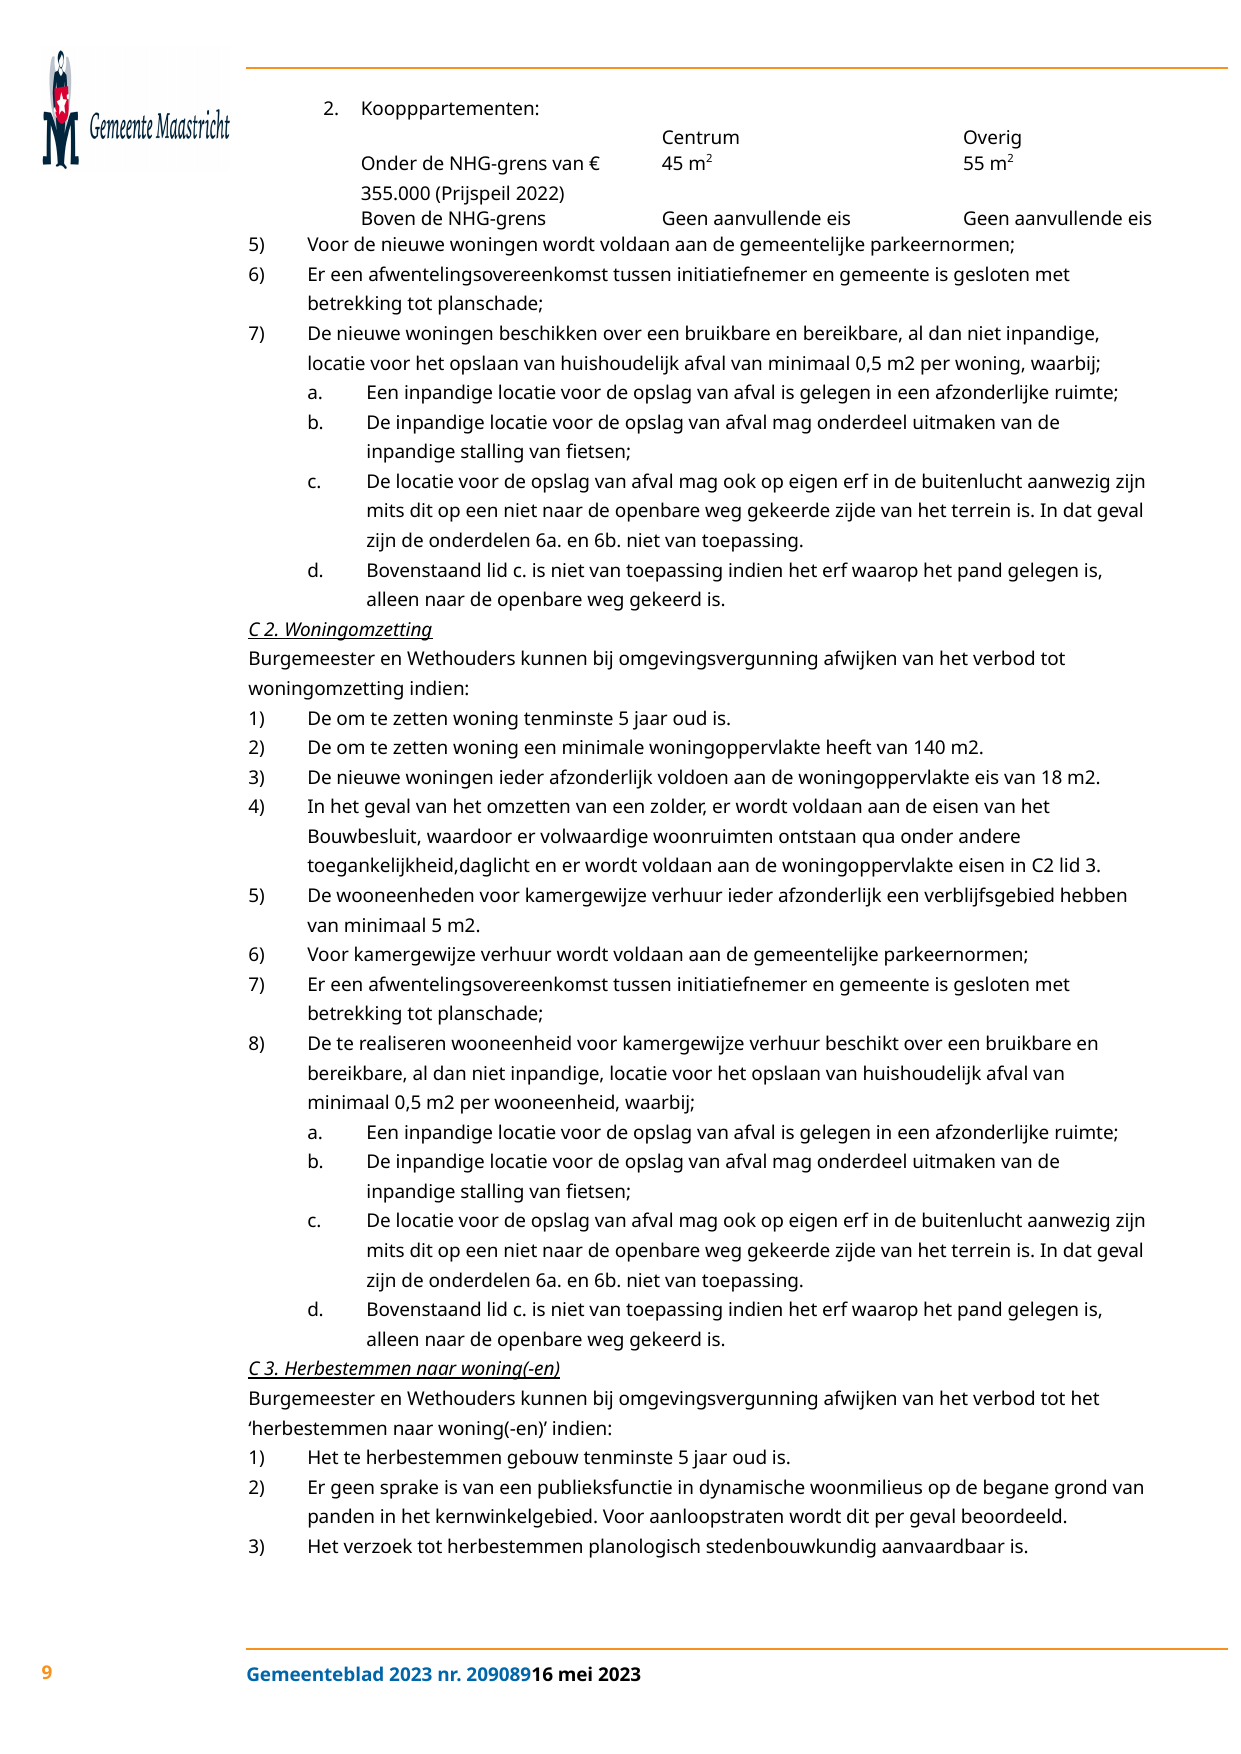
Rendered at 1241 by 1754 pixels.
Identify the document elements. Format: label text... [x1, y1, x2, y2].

list Het te herbestemmen gebouw tenminste 5 jaar oud is. [248, 1444, 1152, 1470]
list De nieuwe woningen beschikken over een bruikbare en bereikbare, al dan niet inpandige, locatie voor het opslaan van huishoudelijk afval van minimaal 0,5 m2 per woning, waarbij; [248, 320, 1152, 375]
text Burgemeester en Wethouders kunnen bij omgevingsvergunning afwijken van het verbod tot het ‘herbestemmen naar woning(-en)’ indien: [248, 1385, 1152, 1440]
list In het geval van het omzetten van een zolder, er wordt voldaan aan de eisen van het Bouwbesluit, waardoor er volwaardige woonruimten ontstaan qua onder andere toegankelijkheid,daglicht en er wordt voldaan aan de woningoppervlakte eisen in C2 lid 3. [248, 793, 1152, 878]
list De wooneenheden voor kamergewijze verhuur ieder afzonderlijk een verblijfsgebied hebben van minimaal 5 m2. [248, 882, 1152, 937]
list De te realiseren wooneenheid voor kamergewijze verhuur beschikt over een bruikbare en bereikbare, al dan niet inpandige, locatie voor het opslaan van huishoudelijk afval van minimaal 0,5 m2 per wooneenheid, waarbij; [248, 1030, 1152, 1115]
list De inpandige locatie voor de opslag van afval mag onderdeel uitmaken van de inpandige stalling van fietsen; [307, 1148, 1152, 1204]
list De locatie voor de opslag van afval mag ook op eigen erf in de buitenlucht aanwezig zijn mits dit op een niet naar de openbare weg gekeerde zijde van het terrein is. In dat geval zijn de onderdelen 6a. en 6b. niet van toepassing. [307, 468, 1152, 553]
picture [41, 47, 231, 172]
list De locatie voor de opslag van afval mag ook op eigen erf in de buitenlucht aanwezig zijn mits dit op een niet naar de openbare weg gekeerde zijde van het terrein is. In dat geval zijn de onderdelen 6a. en 6b. niet van toepassing. [307, 1208, 1152, 1292]
table_header Overig [963, 125, 1240, 150]
list De inpandige locatie voor de opslag van afval mag onderdeel uitmaken van de inpandige stalling van fietsen; [307, 409, 1152, 464]
table_header [361, 125, 662, 150]
table_cell Geen aanvullende eis [662, 206, 963, 231]
list Het verzoek tot herbestemmen planologisch stedenbouwkundig aanvaardbaar is. [248, 1533, 1152, 1559]
list Koopppartementen: [323, 95, 1152, 121]
list Er geen sprake is van een publieksfunctie in dynamische woonmilieus op de begane grond van panden in het kernwinkelgebied. Voor aanloopstraten wordt dit per geval beoordeeld. [248, 1474, 1152, 1529]
table_cell Boven de NHG-grens [361, 206, 662, 231]
table_cell 45 m2 [662, 150, 963, 206]
text Burgemeester en Wethouders kunnen bij omgevingsvergunning afwijken van het verbod tot woningomzetting indien: [248, 646, 1152, 701]
list Bovenstaand lid c. is niet van toepassing indien het erf waarop het pand gelegen is, alleen naar de openbare weg gekeerd is. [307, 557, 1152, 612]
list De nieuwe woningen ieder afzonderlijk voldoen aan de woningoppervlakte eis van 18 m2. [248, 764, 1152, 789]
table_header Centrum [662, 125, 963, 150]
list Er een afwentelingsovereenkomst tussen initiatiefnemer en gemeente is gesloten met betrekking tot planschade; [248, 971, 1152, 1026]
list Voor de nieuwe woningen wordt voldaan aan de gemeentelijke parkeernormen; [248, 231, 1152, 257]
text C 2. Woningomzetting [248, 616, 1152, 642]
list Bovenstaand lid c. is niet van toepassing indien het erf waarop het pand gelegen is, alleen naar de openbare weg gekeerd is. [307, 1296, 1152, 1352]
list Er een afwentelingsovereenkomst tussen initiatiefnemer en gemeente is gesloten met betrekking tot planschade; [248, 261, 1152, 316]
table_cell 55 m2 [963, 150, 1240, 206]
list De om te zetten woning tenminste 5 jaar oud is. [248, 705, 1152, 730]
table_cell Geen aanvullende eis [963, 206, 1240, 231]
list Een inpandige locatie voor de opslag van afval is gelegen in een afzonderlijke ruimte; [307, 1119, 1152, 1144]
text C 3. Herbestemmen naar woning(-en) [248, 1356, 1152, 1381]
list Een inpandige locatie voor de opslag van afval is gelegen in een afzonderlijke ruimte; [307, 379, 1152, 405]
list Voor kamergewijze verhuur wordt voldaan aan de gemeentelijke parkeernormen; [248, 941, 1152, 967]
table_cell Onder de NHG-grens van € 355.000 (Prijspeil 2022) [361, 150, 662, 206]
list De om te zetten woning een minimale woningoppervlakte heeft van 140 m2. [248, 734, 1152, 760]
